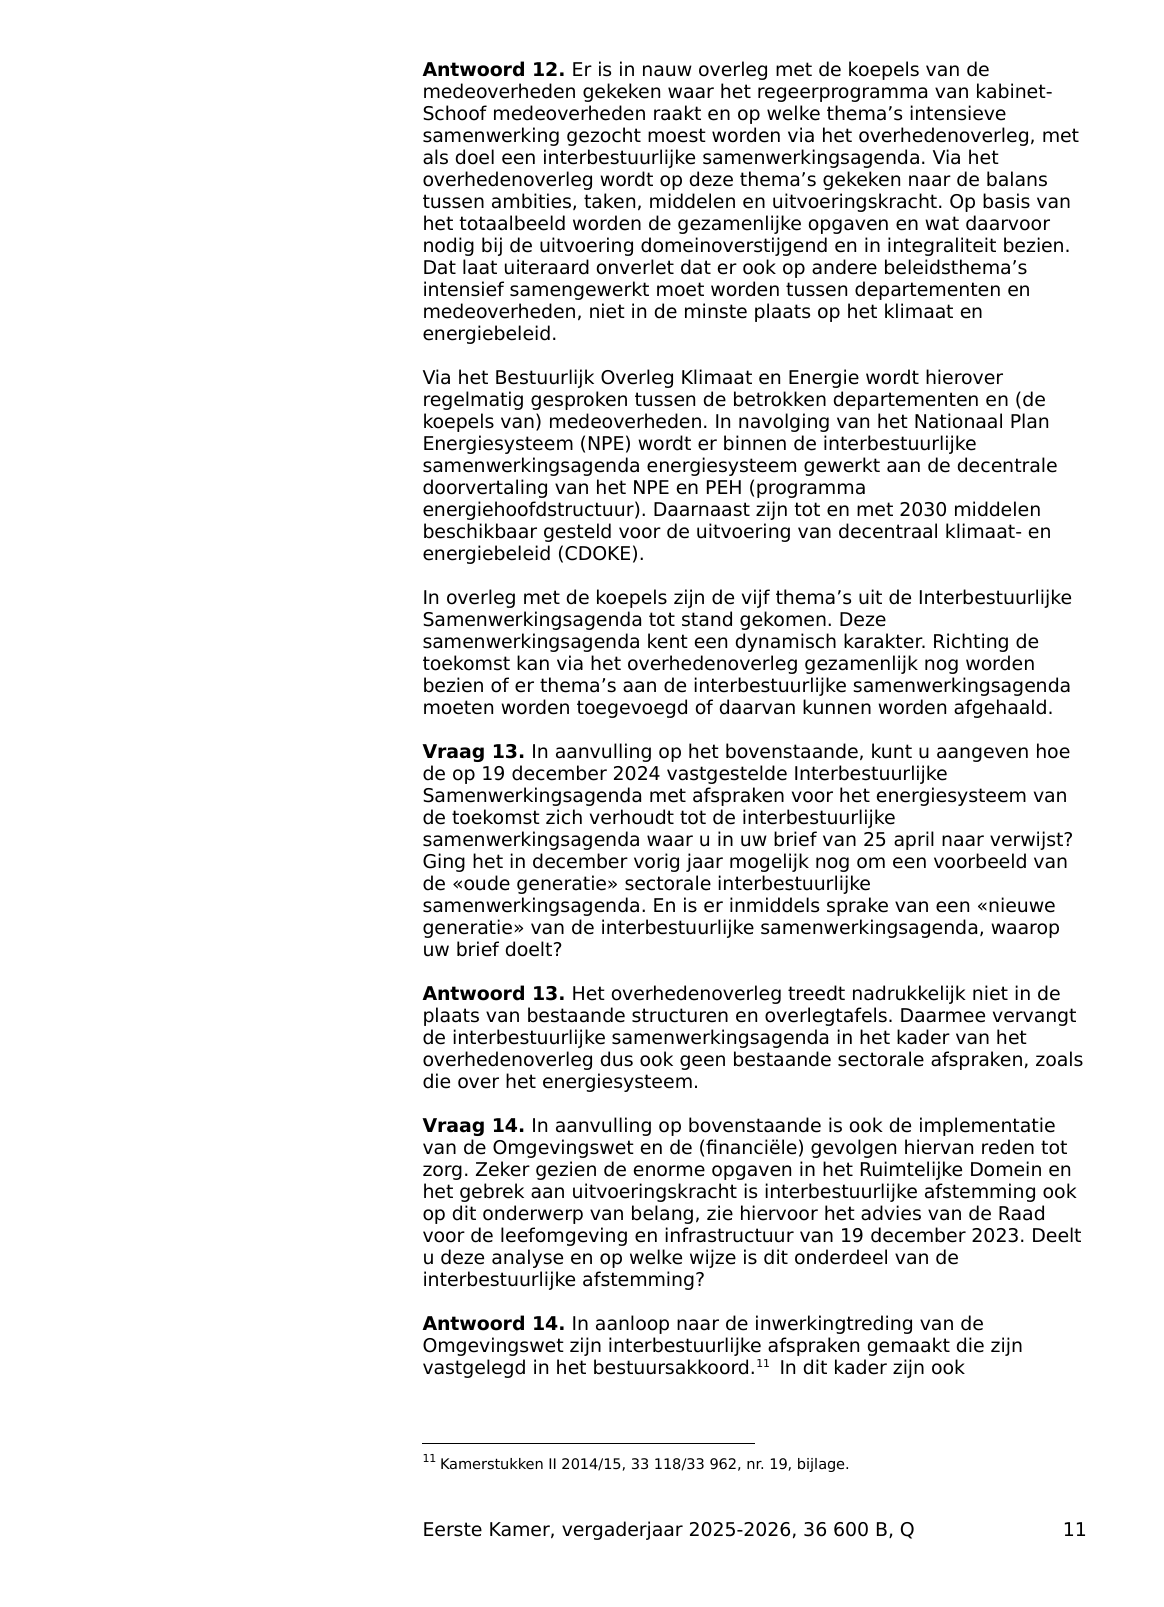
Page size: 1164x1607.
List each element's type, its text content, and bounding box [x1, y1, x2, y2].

text Antwoord 14. In aanloop naar de inwerkingtreding van de Omgevingswet zijn interbestuurlijke afspraken gemaakt die zijn vastgelegd in het bestuursakkoord. In dit kader zijn ook [422, 1313, 1087, 1379]
text Vraag 13. In aanvulling op het bovenstaande, kunt u aangeven hoe de op 19 december 2024 vastgestelde Interbestuurlijke Samenwerkingsagenda met afspraken voor het energiesysteem van de toekomst zich verhoudt tot de interbestuurlijke samenwerkingsagenda waar u in uw brief van 25 april naar verwijst? Ging het in december vorig jaar mogelijk nog om een voorbeeld van de «oude generatie» sectorale interbestuurlijke samenwerkingsagenda. En is er inmiddels sprake van een «nieuwe generatie» van de interbestuurlijke samenwerkingsagenda, waarop uw brief doelt? [422, 741, 1087, 961]
text Antwoord 12. Er is in nauw overleg met de koepels van de medeoverheden gekeken waar het regeerprogramma van kabinet-Schoof medeoverheden raakt en op welke thema’s intensieve samenwerking gezocht moest worden via het overhedenoverleg, met als doel een interbestuurlijke samenwerkingsagenda. Via het overhedenoverleg wordt op deze thema’s gekeken naar de balans tussen ambities, taken, middelen en uitvoeringskracht. Op basis van het totaalbeeld worden de gezamenlijke opgaven en wat daarvoor nodig bij de uitvoering domeinoverstijgend en in integraliteit bezien. Dat laat uiteraard onverlet dat er ook op andere beleidsthema’s intensief samengewerkt moet worden tussen departementen en medeoverheden, niet in de minste plaats op het klimaat en energiebeleid. [422, 59, 1087, 345]
text Kamerstukken II 2014/15, 33 118/33 962, nr. 19, bijlage. [422, 1452, 1087, 1474]
text Via het Bestuurlijk Overleg Klimaat en Energie wordt hierover regelmatig gesproken tussen de betrokken departementen en (de koepels van) medeoverheden. In navolging van het Nationaal Plan Energiesysteem (NPE) wordt er binnen de interbestuurlijke samenwerkingsagenda energiesysteem gewerkt aan de decentrale doorvertaling van het NPE en PEH (programma energiehoofdstructuur). Daarnaast zijn tot en met 2030 middelen beschikbaar gesteld voor de uitvoering van decentraal klimaat- en energiebeleid (CDOKE). [422, 367, 1087, 565]
text Vraag 14. In aanvulling op bovenstaande is ook de implementatie van de Omgevingswet en de (financiële) gevolgen hiervan reden tot zorg. Zeker gezien de enorme opgaven in het Ruimtelijke Domein en het gebrek aan uitvoeringskracht is interbestuurlijke afstemming ook op dit onderwerp van belang, zie hiervoor het advies van de Raad voor de leefomgeving en infrastructuur van 19 december 2023. Deelt u deze analyse en op welke wijze is dit onderdeel van de interbestuurlijke afstemming? [422, 1115, 1087, 1291]
text Antwoord 13. Het overhedenoverleg treedt nadrukkelijk niet in de plaats van bestaande structuren en overlegtafels. Daarmee vervangt de interbestuurlijke samenwerkingsagenda in het kader van het overhedenoverleg dus ook geen bestaande sectorale afspraken, zoals die over het energiesysteem. [422, 983, 1087, 1093]
text In overleg met de koepels zijn de vijf thema’s uit de Interbestuurlijke Samenwerkingsagenda tot stand gekomen. Deze samenwerkingsagenda kent een dynamisch karakter. Richting de toekomst kan via het overhedenoverleg gezamenlijk nog worden bezien of er thema’s aan de interbestuurlijke samenwerkingsagenda moeten worden toegevoegd of daarvan kunnen worden afgehaald. [422, 587, 1087, 719]
